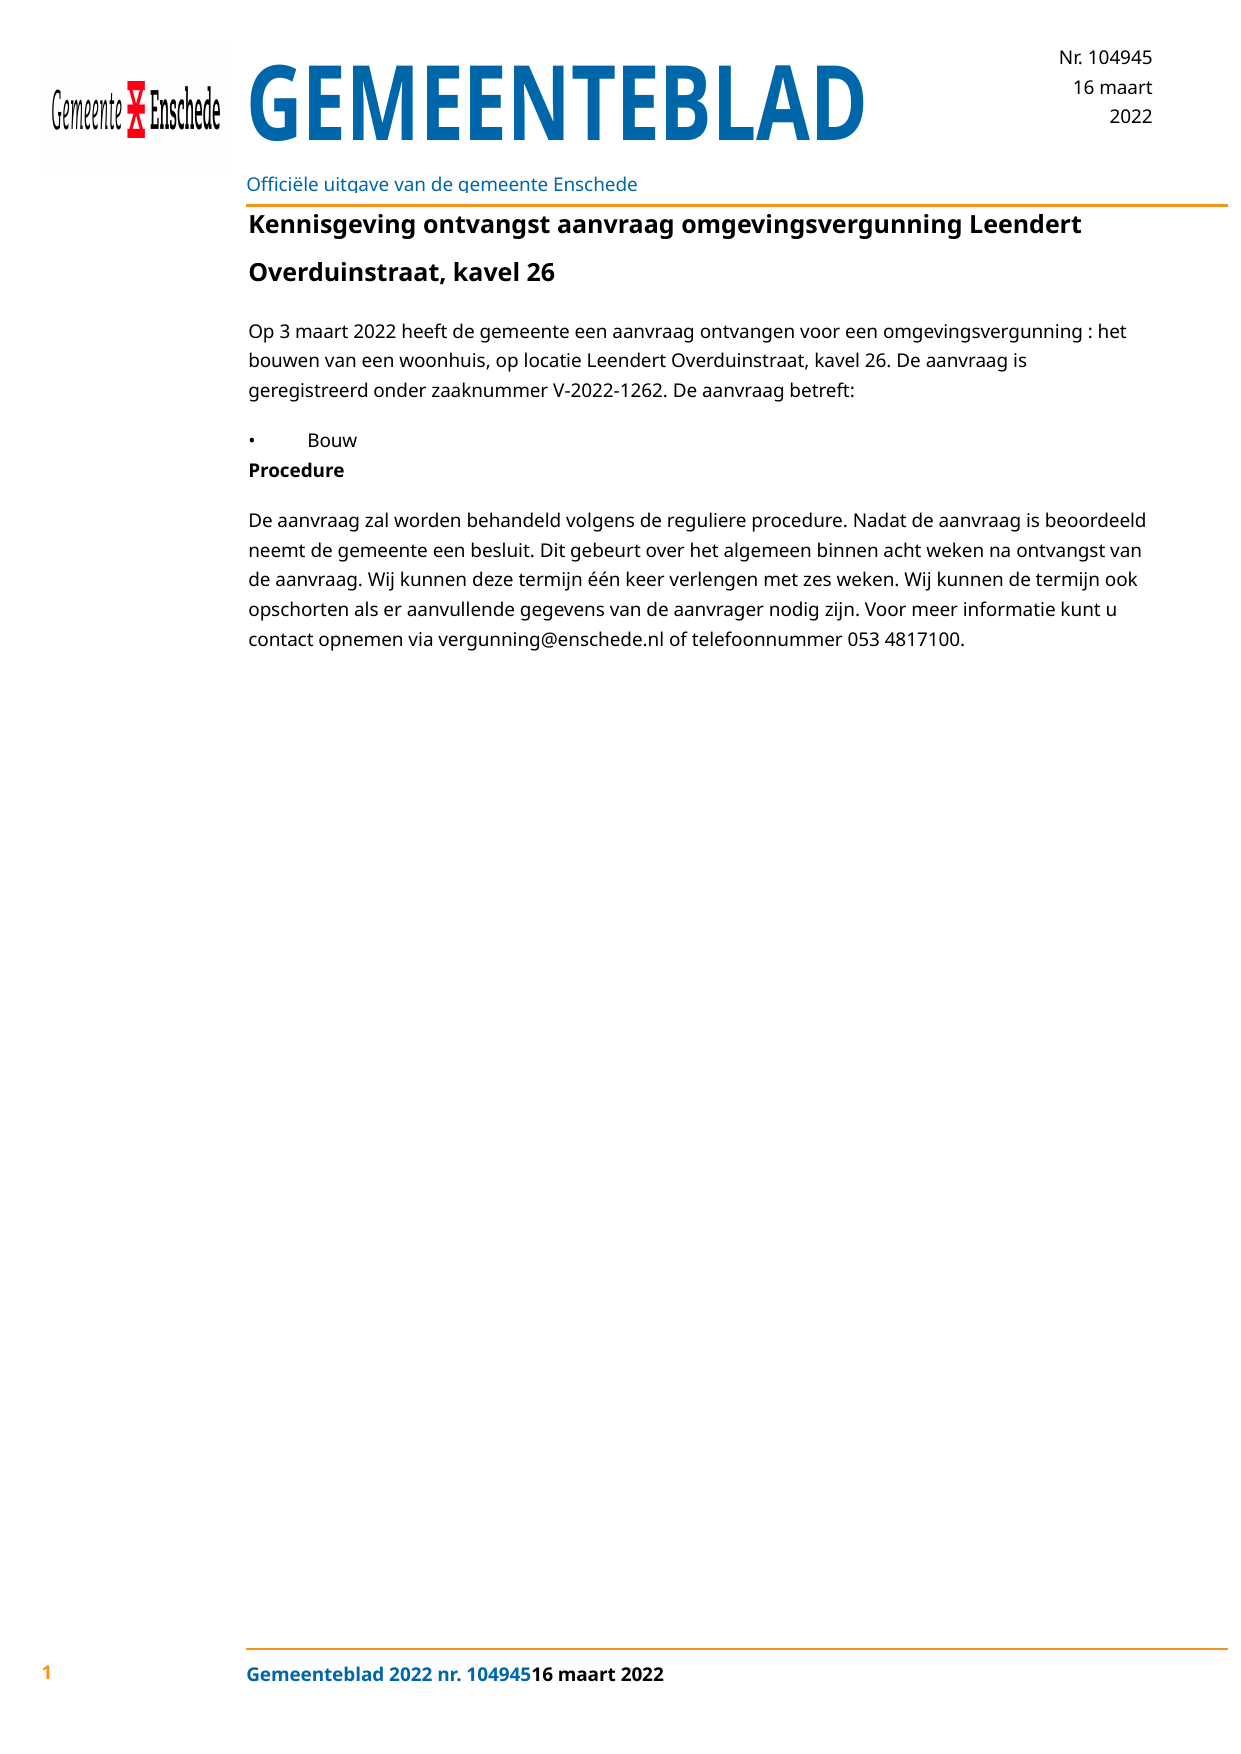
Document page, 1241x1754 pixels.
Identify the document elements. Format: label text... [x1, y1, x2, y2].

text Op 3 maart 2022 heeft de gemeente een aanvraag ontvangen voor een omgevingsvergunning : het bouwen van een woonhuis, op locatie Leendert Overduinstraat, kavel 26. De aanvraag is geregistreerd onder zaaknummer V-2022-1262. De aanvraag betreft: [248, 318, 1152, 403]
list Bouw [248, 427, 1152, 453]
text De aanvraag zal worden behandeld volgens de reguliere procedure. Nadat de aanvraag is beoordeeld neemt de gemeente een besluit. Dit gebeurt over het algemeen binnen acht weken na ontvangst van de aanvraag. Wij kunnen deze termijn één keer verlengen met zes weken. Wij kunnen de termijn ook opschorten als er aanvullende gegevens van de aanvrager nodig zijn. Voor meer informatie kunt u contact opnemen via vergunning@enschede.nl of telefoonnummer 053 4817100. [248, 507, 1152, 652]
picture [41, 47, 231, 172]
text Procedure [248, 457, 1152, 483]
text Kennisgeving ontvangst aanvraag omgevingsvergunning Leendert Overduinstraat, kavel 26 [248, 207, 1152, 288]
